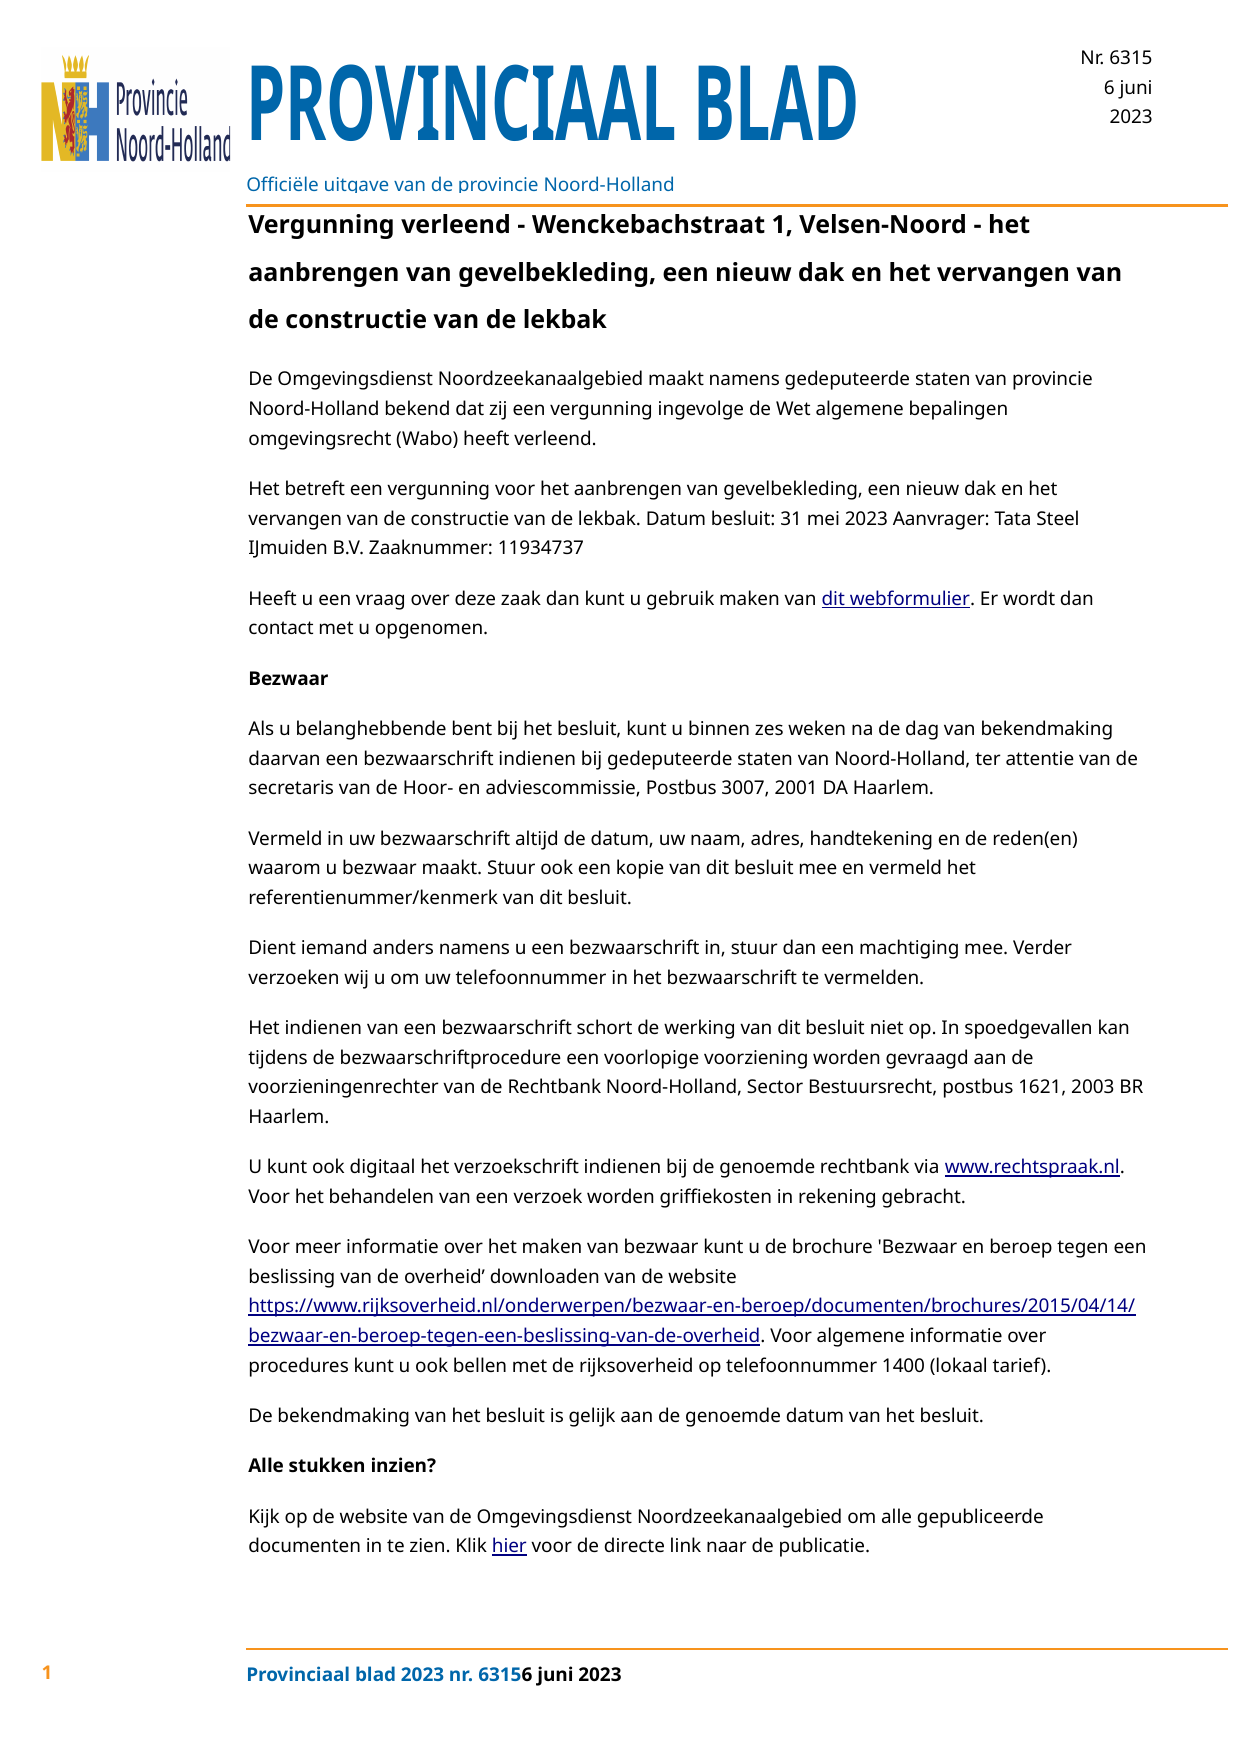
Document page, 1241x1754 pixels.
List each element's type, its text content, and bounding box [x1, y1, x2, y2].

text Dient iemand anders namens u een bezwaarschrift in, stuur dan een machtiging mee. Verder verzoeken wij u om uw telefoonnummer in het bezwaarschrift te vermelden. [248, 934, 1152, 989]
text Vergunning verleend - Wenckebachstraat 1, Velsen-Noord - het aanbrengen van gevelbekleding, een nieuw dak en het vervangen van de constructie van de lekbak [248, 207, 1152, 336]
text De bekendmaking van het besluit is gelijk aan de genoemde datum van het besluit. [248, 1402, 1152, 1428]
text Als u belanghebbende bent bij het besluit, kunt u binnen zes weken na de dag van bekendmaking daarvan een bezwaarschrift indienen bij gedeputeerde staten van Noord-Holland, ter attentie van de secretaris van de Hoor- en adviescommissie, Postbus 3007, 2001 DA Haarlem. [248, 715, 1152, 800]
text Heeft u een vraag over deze zaak dan kunt u gebruik maken van dit webformulier. Er wordt dan contact met u opgenomen. [248, 585, 1152, 640]
text Bezwaar [248, 665, 1152, 690]
picture [41, 47, 231, 172]
text Vermeld in uw bezwaarschrift altijd de datum, uw naam, adres, handtekening en de reden(en) waarom u bezwaar maakt. Stuur ook een kopie van dit besluit mee en vermeld het referentienummer/kenmerk van dit besluit. [248, 825, 1152, 909]
text Voor meer informatie over het maken van bezwaar kunt u de brochure 'Bezwaar en beroep tegen een beslissing van de overheid’ downloaden van de website https://www.rijksoverheid.nl/onderwerpen/bezwaar-en-beroep/documenten/brochures/2015/04/14/bezwaar-en-beroep-tegen-een-beslissing-van-de-overheid. Voor algemene informatie over procedures kunt u ook bellen met de rijksoverheid op telefoonnummer 1400 (lokaal tarief). [248, 1233, 1152, 1377]
text Alle stukken inzien? [248, 1453, 1152, 1478]
text U kunt ook digitaal het verzoekschrift indienen bij de genoemde rechtbank via www.rechtspraak.nl. Voor het behandelen van een verzoek worden griffiekosten in rekening gebracht. [248, 1153, 1152, 1209]
text Het betreft een vergunning voor het aanbrengen van gevelbekleding, een nieuw dak en het vervangen van de constructie van de lekbak. Datum besluit: 31 mei 2023 Aanvrager: Tata Steel IJmuiden B.V. Zaaknummer: 11934737 [248, 475, 1152, 560]
text Het indienen van een bezwaarschrift schort de werking van dit besluit niet op. In spoedgevallen kan tijdens de bezwaarschriftprocedure een voorlopige voorziening worden gevraagd aan de voorzieningenrechter van de Rechtbank Noord-Holland, Sector Bestuursrecht, postbus 1621, 2003 BR Haarlem. [248, 1014, 1152, 1129]
text Kijk op de website van de Omgevingsdienst Noordzeekanaalgebied om alle gepubliceerde documenten in te zien. Klik hier voor de directe link naar de publicatie. [248, 1503, 1152, 1558]
text De Omgevingsdienst Noordzeekanaalgebied maakt namens gedeputeerde staten van provincie Noord-Holland bekend dat zij een vergunning ingevolge de Wet algemene bepalingen omgevingsrecht (Wabo) heeft verleend. [248, 366, 1152, 450]
